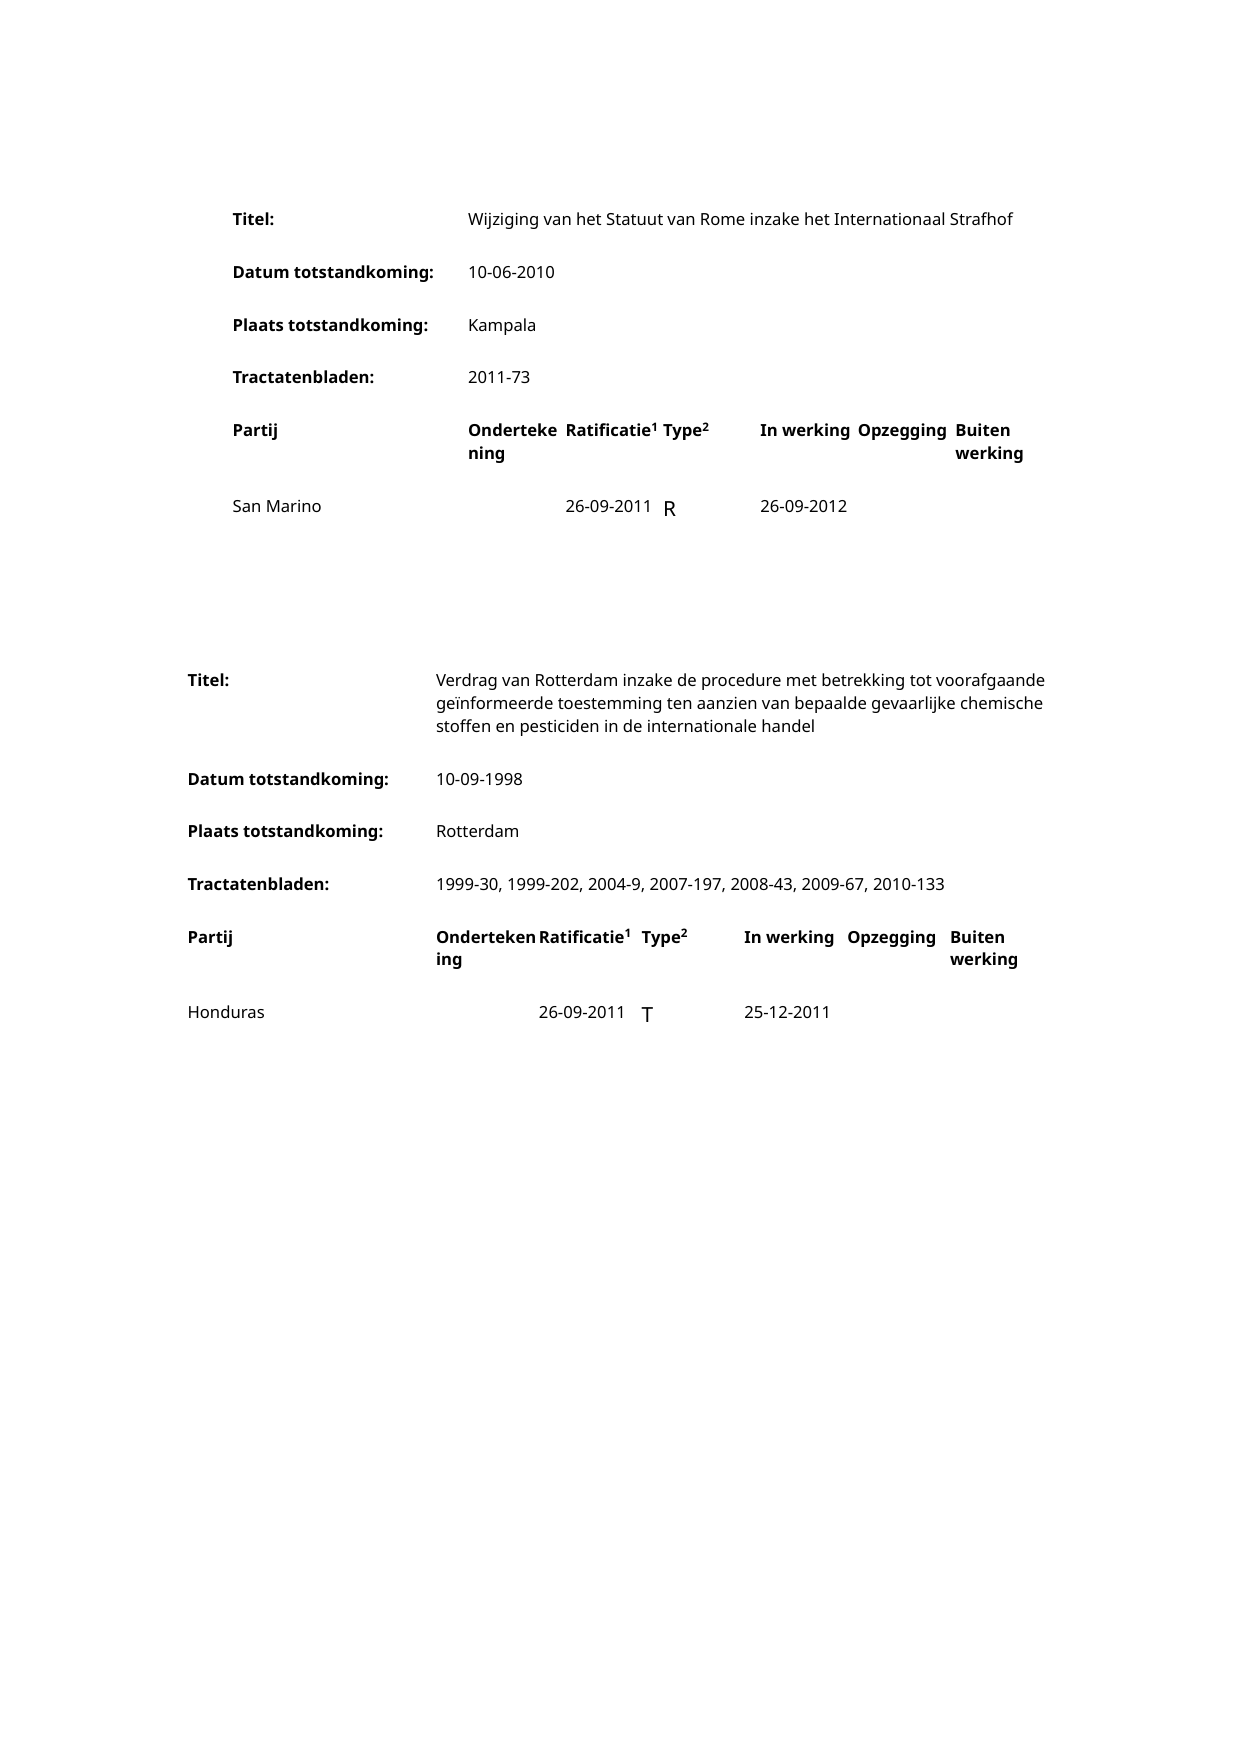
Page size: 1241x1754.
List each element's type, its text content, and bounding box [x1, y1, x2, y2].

table_cell Datum totstandkoming: [188, 767, 436, 820]
table_cell 25-12-2011 [744, 1001, 847, 1059]
table_cell In werking [744, 925, 847, 1001]
table_cell 10-06-2010 [468, 261, 1053, 313]
table_cell Plaats totstandkoming: [188, 820, 436, 872]
table_cell Rotterdam [436, 820, 1053, 872]
table_cell R [663, 494, 760, 553]
table_cell [955, 494, 1053, 553]
table_cell 10-09-1998 [436, 767, 1053, 820]
table_cell 2011-73 [468, 366, 1053, 419]
table_cell Kampala [468, 313, 1053, 366]
table_cell 26-09-2012 [760, 494, 858, 553]
table_cell Buiten werking [950, 925, 1053, 1001]
table_cell Type2 [663, 419, 760, 494]
table_cell [847, 1001, 950, 1059]
table_cell Type2 [641, 925, 744, 1001]
table_cell [436, 1001, 539, 1059]
table_header Titel: [233, 208, 468, 261]
table_cell Buiten werking [955, 419, 1053, 494]
table_cell [858, 494, 955, 553]
table_header Verdrag van Rotterdam inzake de procedure met betrekking tot voorafgaande geïnformeerde toestemming ten aanzien van bepaalde gevaarlijke chemische stoffen en pesticiden in de internationale handel [436, 669, 1053, 767]
table_cell Ondertekening [468, 419, 565, 494]
table_cell Opzegging [858, 419, 955, 494]
table_cell [950, 1001, 1053, 1059]
table_cell 1999-30, 1999-202, 2004-9, 2007-197, 2008-43, 2009-67, 2010-133 [436, 873, 1053, 925]
table_cell In werking [760, 419, 858, 494]
table_cell Ratificatie1 [565, 419, 663, 494]
table_header Wijziging van het Statuut van Rome inzake het Internationaal Strafhof [468, 208, 1053, 261]
table_cell Partij [233, 419, 468, 494]
table_cell Opzegging [847, 925, 950, 1001]
table_cell Tractatenbladen: [188, 873, 436, 925]
table_cell 26-09-2011 [539, 1001, 641, 1059]
table_cell Datum totstandkoming: [233, 261, 468, 313]
table_cell [468, 494, 565, 553]
table_cell Ondertekening [436, 925, 539, 1001]
table_cell San Marino [233, 494, 468, 553]
table_cell Tractatenbladen: [233, 366, 468, 419]
table_cell T [641, 1001, 744, 1059]
table_cell Ratificatie1 [539, 925, 641, 1001]
table_cell Plaats totstandkoming: [233, 313, 468, 366]
table_cell 26-09-2011 [565, 494, 663, 553]
table_cell Partij [188, 925, 436, 1001]
table_header Titel: [188, 669, 436, 767]
table_cell Honduras [188, 1001, 436, 1059]
